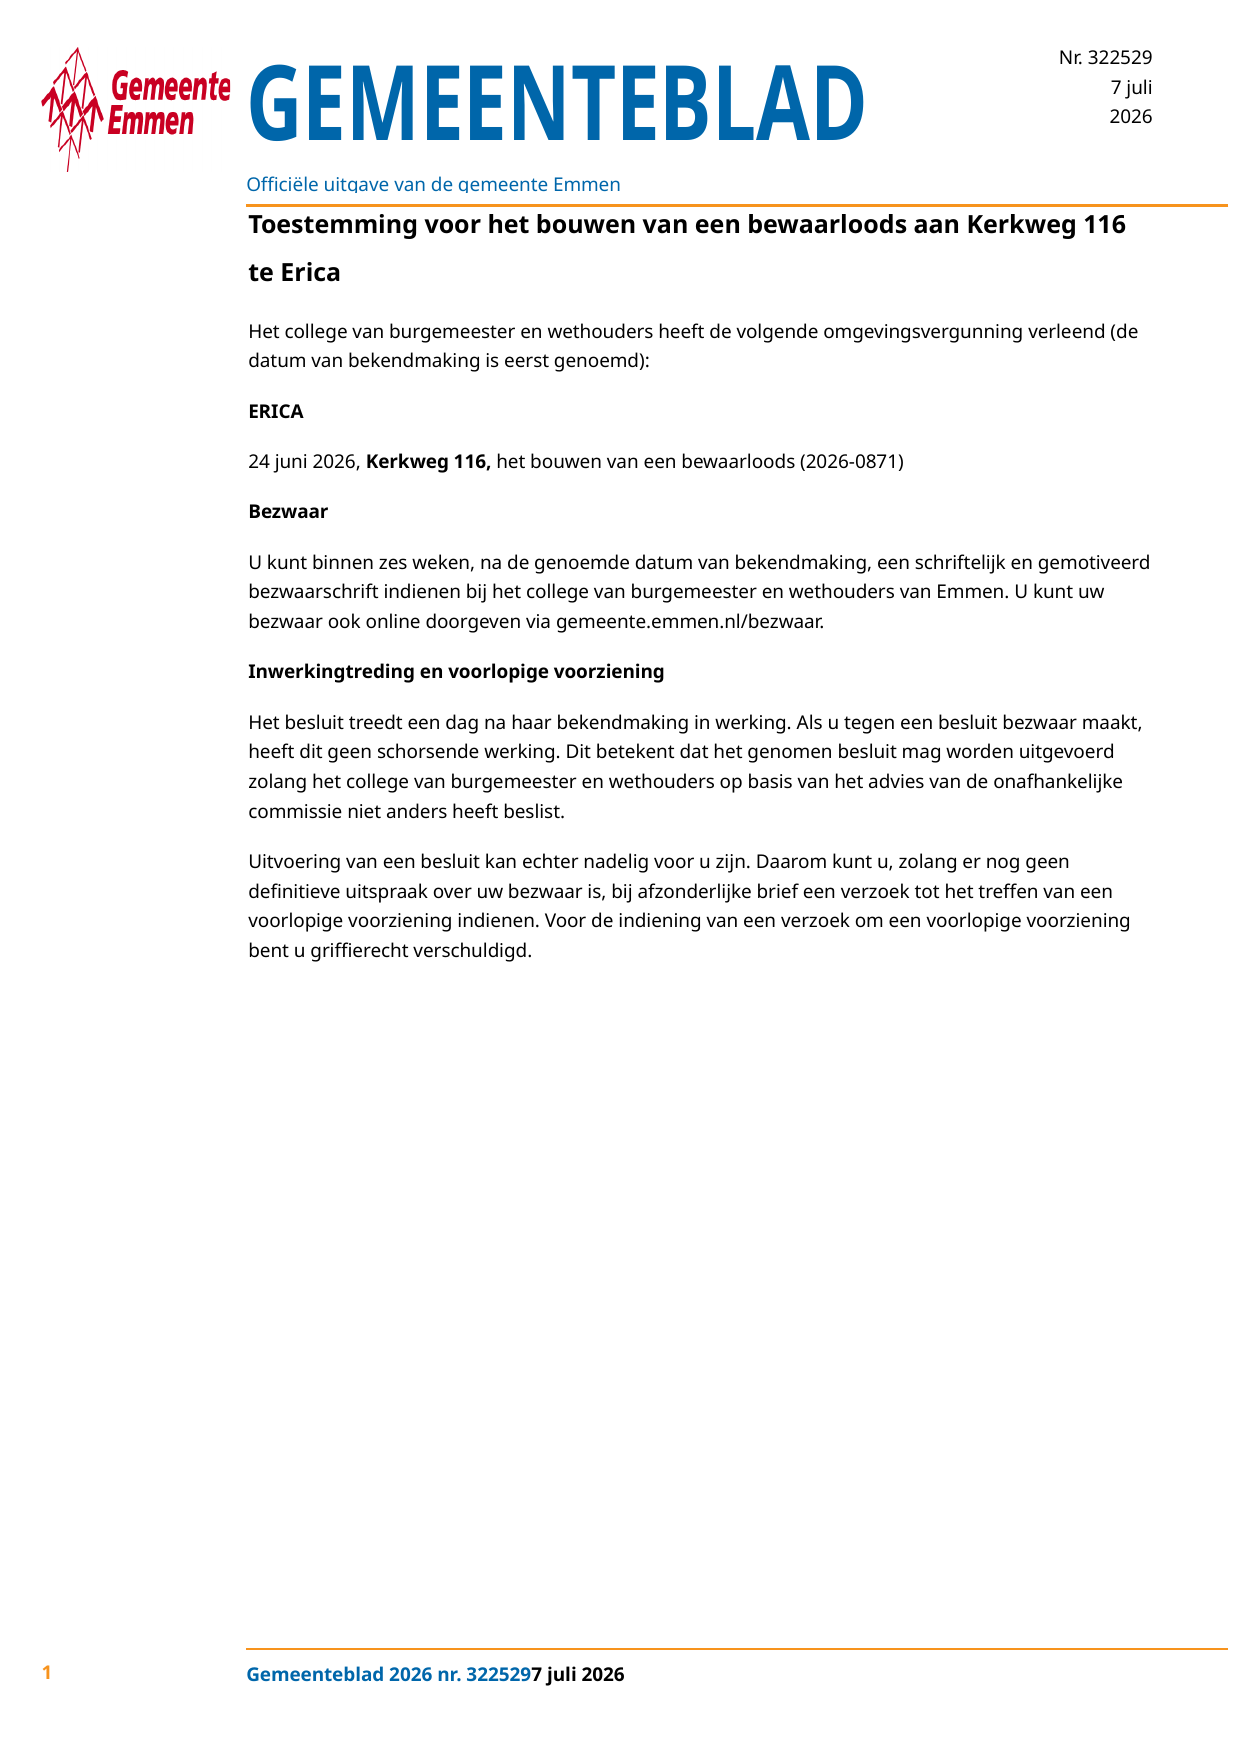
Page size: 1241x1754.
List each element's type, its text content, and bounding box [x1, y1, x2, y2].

text Toestemming voor het bouwen van een bewaarloods aan Kerkweg 116 te Erica [248, 207, 1152, 288]
text Het college van burgemeester en wethouders heeft de volgende omgevingsvergunning verleend (de datum van bekendmaking is eerst genoemd): [248, 318, 1152, 373]
text Inwerkingtreding en voorlopige voorziening [248, 659, 1152, 684]
text ERICA [248, 398, 1152, 424]
text Het besluit treedt een dag na haar bekendmaking in werking. Als u tegen een besluit bezwaar maakt, heeft dit geen schorsende werking. Dit betekent dat het genomen besluit mag worden uitgevoerd zolang het college van burgemeester en wethouders op basis van het advies van de onafhankelijke commissie niet anders heeft beslist. [248, 709, 1152, 824]
text U kunt binnen zes weken, na de genoemde datum van bekendmaking, een schriftelijk en gemotiveerd bezwaarschrift indienen bij het college van burgemeester en wethouders van Emmen. U kunt uw bezwaar ook online doorgeven via gemeente.emmen.nl/bezwaar. [248, 549, 1152, 634]
text Uitvoering van een besluit kan echter nadelig voor u zijn. Daarom kunt u, zolang er nog geen definitieve uitspraak over uw bezwaar is, bij afzonderlijke brief een verzoek tot het treffen van een voorlopige voorziening indienen. Voor de indiening van een verzoek om een voorlopige voorziening bent u griffierecht verschuldigd. [248, 848, 1152, 963]
picture [41, 47, 231, 172]
text Bezwaar [248, 499, 1152, 524]
text 24 juni 2026, Kerkweg 116, het bouwen van een bewaarloods (2026-0871) [248, 448, 1152, 474]
